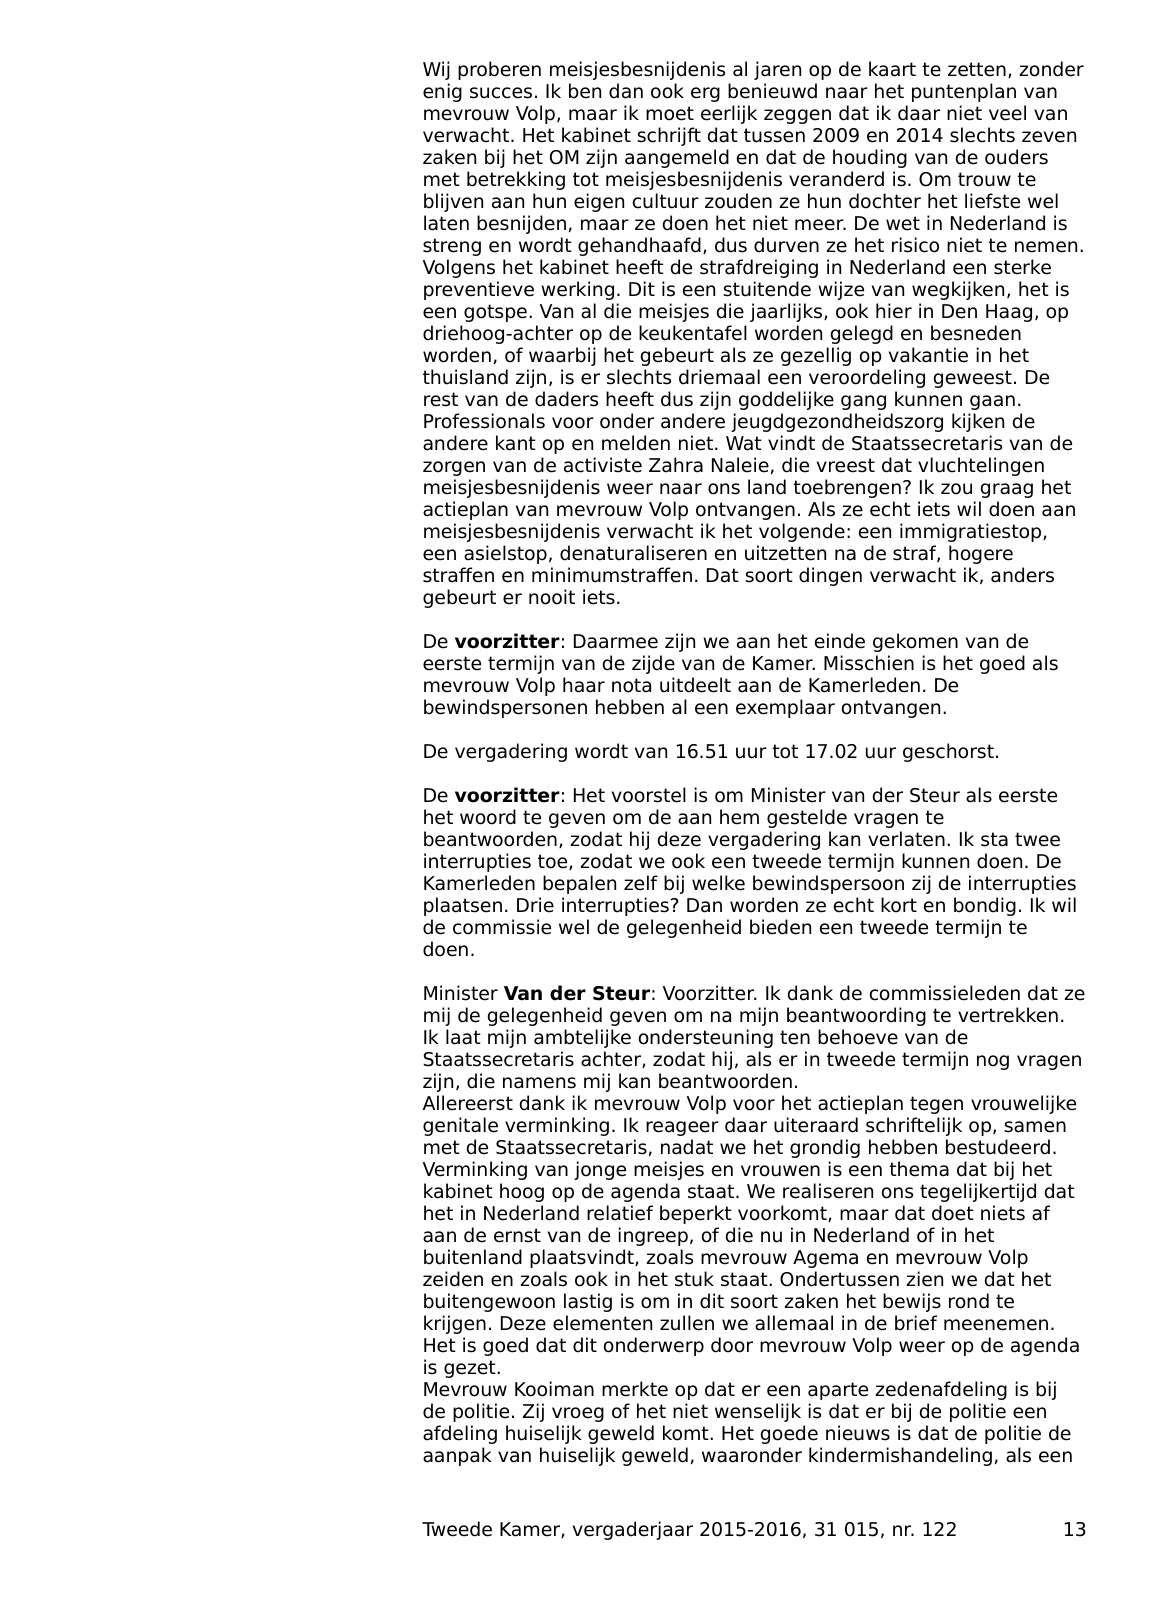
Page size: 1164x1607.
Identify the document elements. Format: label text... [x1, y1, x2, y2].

text Wij proberen meisjesbesnijdenis al jaren op de kaart te zetten, zonder enig succes. Ik ben dan ook erg benieuwd naar het puntenplan van mevrouw Volp, maar ik moet eerlijk zeggen dat ik daar niet veel van verwacht. Het kabinet schrijft dat tussen 2009 en 2014 slechts zeven zaken bij het OM zijn aangemeld en dat de houding van de ouders met betrekking tot meisjesbesnijdenis veranderd is. Om trouw te blijven aan hun eigen cultuur zouden ze hun dochter het liefste wel laten besnijden, maar ze doen het niet meer. De wet in Nederland is streng en wordt gehandhaafd, dus durven ze het risico niet te nemen. Volgens het kabinet heeft de strafdreiging in Nederland een sterke preventieve werking. Dit is een stuitende wijze van wegkijken, het is een gotspe. Van al die meisjes die jaarlijks, ook hier in Den Haag, op driehoog-achter op de keukentafel worden gelegd en besneden worden, of waarbij het gebeurt als ze gezellig op vakantie in het thuisland zijn, is er slechts driemaal een veroordeling geweest. De rest van de daders heeft dus zijn goddelijke gang kunnen gaan. Professionals voor onder andere jeugdgezondheidszorg kijken de andere kant op en melden niet. Wat vindt de Staatssecretaris van de zorgen van de activiste Zahra Naleie, die vreest dat vluchtelingen meisjesbesnijdenis weer naar ons land toebrengen? Ik zou graag het actieplan van mevrouw Volp ontvangen. Als ze echt iets wil doen aan meisjesbesnijdenis verwacht ik het volgende: een immigratiestop, een asielstop, denaturaliseren en uitzetten na de straf, hogere straffen en minimumstraffen. Dat soort dingen verwacht ik, anders gebeurt er nooit iets. [422, 59, 1087, 608]
text Minister Van der Steur: Voorzitter. Ik dank de commissieleden dat ze mij de gelegenheid geven om na mijn beantwoording te vertrekken. Ik laat mijn ambtelijke ondersteuning ten behoeve van de Staatssecretaris achter, zodat hij, als er in tweede termijn nog vragen zijn, die namens mij kan beantwoorden. [422, 983, 1087, 1093]
text Mevrouw Kooiman merkte op dat er een aparte zedenafdeling is bij de politie. Zij vroeg of het niet wenselijk is dat er bij de politie een afdeling huiselijk geweld komt. Het goede nieuws is dat de politie de aanpak van huiselijk geweld, waaronder kindermishandeling, als een [422, 1379, 1087, 1467]
text De vergadering wordt van 16.51 uur tot 17.02 uur geschorst. [422, 741, 1087, 763]
text De voorzitter: Daarmee zijn we aan het einde gekomen van de eerste termijn van de zijde van de Kamer. Misschien is het goed als mevrouw Volp haar nota uitdeelt aan de Kamerleden. De bewindspersonen hebben al een exemplaar ontvangen. [422, 631, 1087, 719]
text Allereerst dank ik mevrouw Volp voor het actieplan tegen vrouwelijke genitale verminking. Ik reageer daar uiteraard schriftelijk op, samen met de Staatssecretaris, nadat we het grondig hebben bestudeerd. Verminking van jonge meisjes en vrouwen is een thema dat bij het kabinet hoog op de agenda staat. We realiseren ons tegelijkertijd dat het in Nederland relatief beperkt voorkomt, maar dat doet niets af aan de ernst van de ingreep, of die nu in Nederland of in het buitenland plaatsvindt, zoals mevrouw Agema en mevrouw Volp zeiden en zoals ook in het stuk staat. Ondertussen zien we dat het buitengewoon lastig is om in dit soort zaken het bewijs rond te krijgen. Deze elementen zullen we allemaal in de brief meenemen. Het is goed dat dit onderwerp door mevrouw Volp weer op de agenda is gezet. [422, 1093, 1087, 1379]
text De voorzitter: Het voorstel is om Minister van der Steur als eerste het woord te geven om de aan hem gestelde vragen te beantwoorden, zodat hij deze vergadering kan verlaten. Ik sta twee interrupties toe, zodat we ook een tweede termijn kunnen doen. De Kamerleden bepalen zelf bij welke bewindspersoon zij de interrupties plaatsen. Drie interrupties? Dan worden ze echt kort en bondig. Ik wil de commissie wel de gelegenheid bieden een tweede termijn te doen. [422, 785, 1087, 961]
